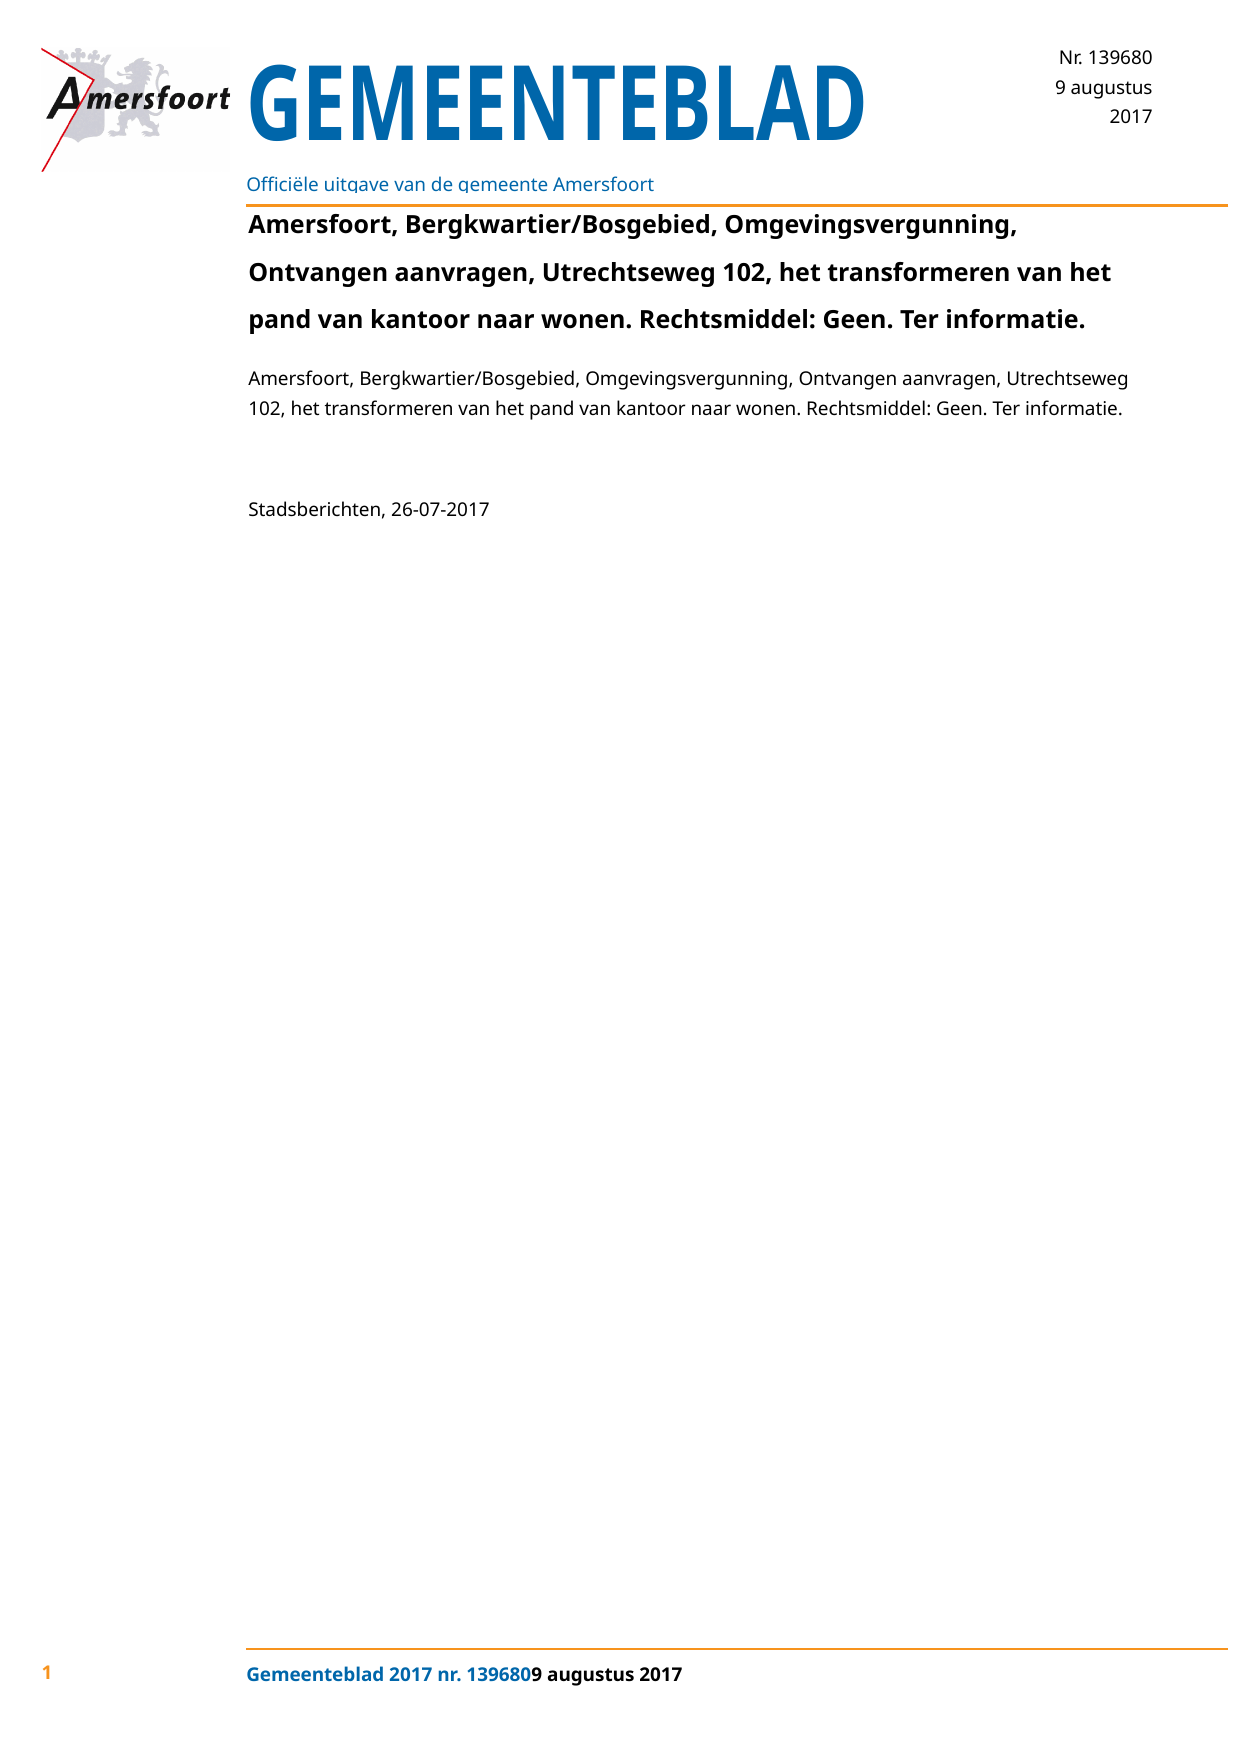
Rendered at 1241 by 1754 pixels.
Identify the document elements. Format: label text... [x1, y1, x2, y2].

text Stadsberichten, 26-07-2017 [248, 496, 1152, 522]
text Amersfoort, Bergkwartier/Bosgebied, Omgevingsvergunning, Ontvangen aanvragen, Utrechtseweg 102, het transformeren van het pand van kantoor naar wonen. Rechtsmiddel: Geen. Ter informatie. [248, 366, 1152, 421]
text Amersfoort, Bergkwartier/Bosgebied, Omgevingsvergunning, Ontvangen aanvragen, Utrechtseweg 102, het transformeren van het pand van kantoor naar wonen. Rechtsmiddel: Geen. Ter informatie. [248, 207, 1152, 336]
picture [41, 47, 231, 172]
